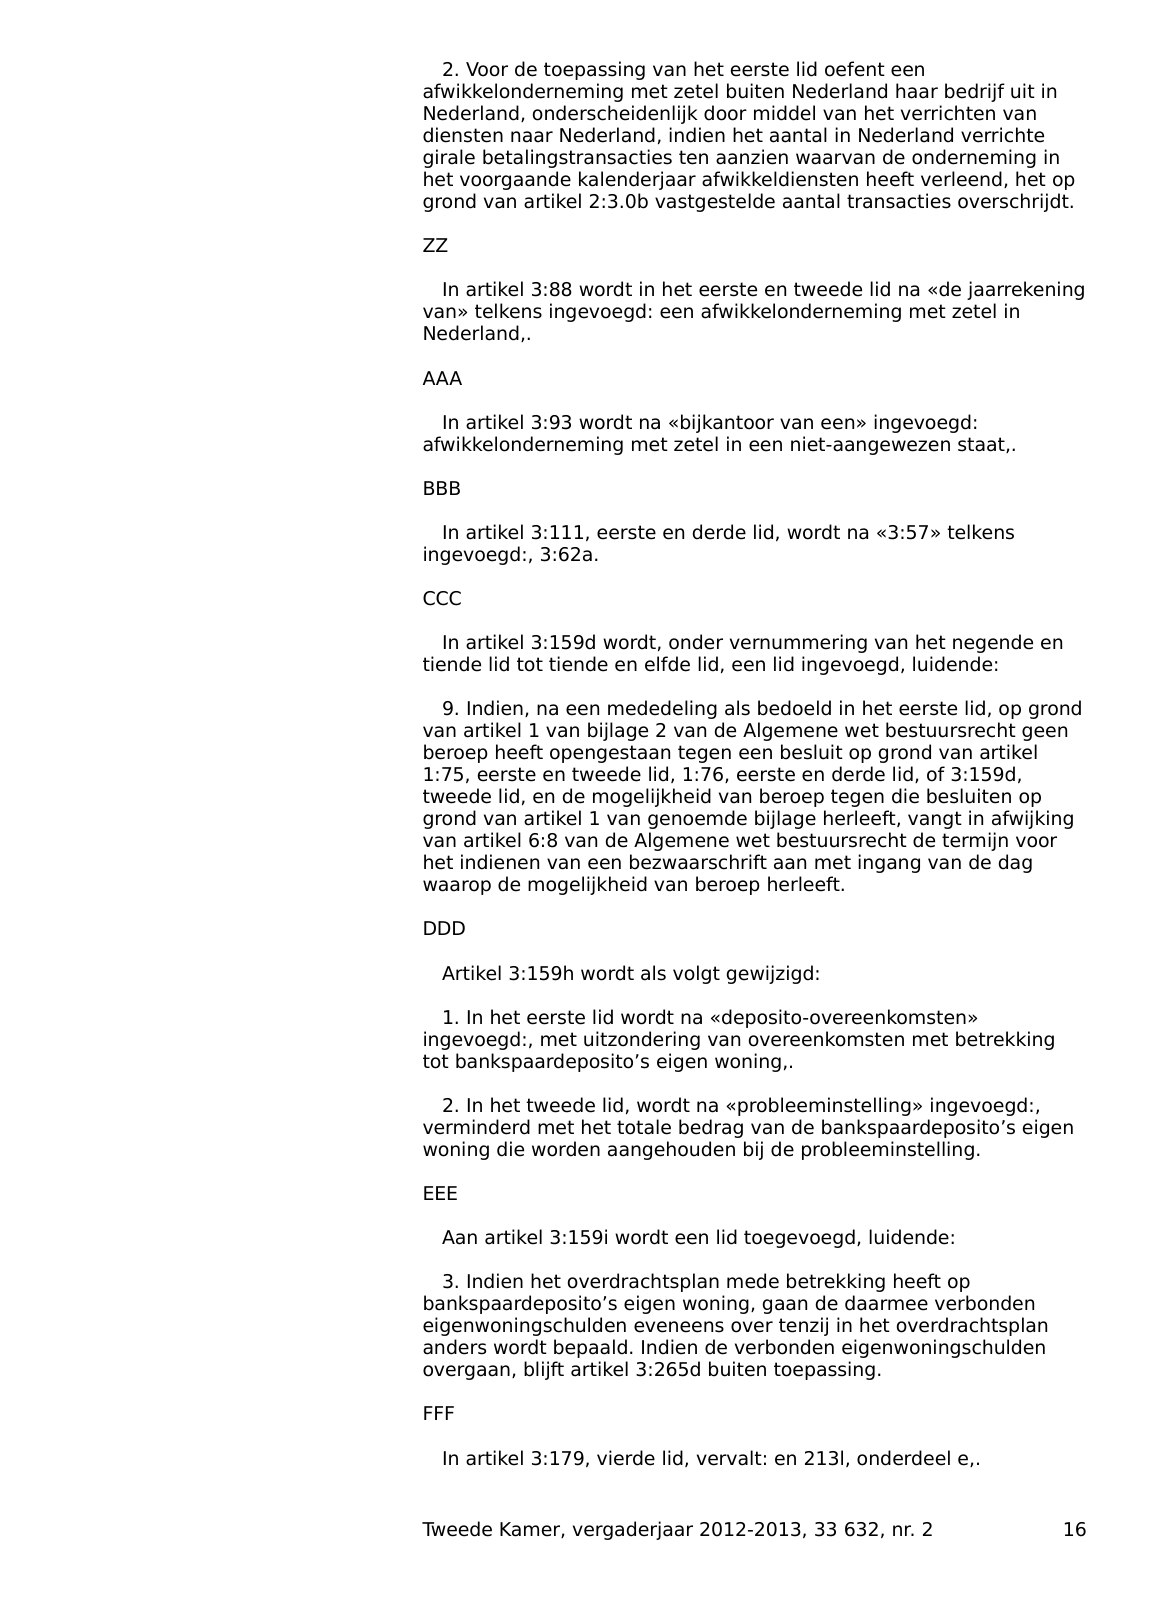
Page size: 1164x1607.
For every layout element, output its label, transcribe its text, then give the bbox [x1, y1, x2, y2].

text Aan artikel 3:159i wordt een lid toegevoegd, luidende: [422, 1227, 1087, 1249]
text 2. Voor de toepassing van het eerste lid oefent een afwikkelonderneming met zetel buiten Nederland haar bedrijf uit in Nederland, onderscheidenlijk door middel van het verrichten van diensten naar Nederland, indien het aantal in Nederland verrichte girale betalingstransacties ten aanzien waarvan de onderneming in het voorgaande kalenderjaar afwikkeldiensten heeft verleend, het op grond van artikel 2:3.0b vastgestelde aantal transacties overschrijdt. [422, 59, 1087, 213]
text 1. In het eerste lid wordt na «deposito-overeenkomsten» ingevoegd:, met uitzondering van overeenkomsten met betrekking tot bankspaardeposito’s eigen woning,. [422, 1007, 1087, 1073]
text In artikel 3:93 wordt na «bijkantoor van een» ingevoegd: afwikkelonderneming met zetel in een niet-aangewezen staat,. [422, 412, 1087, 456]
text 2. In het tweede lid, wordt na «probleeminstelling» ingevoegd:, verminderd met het totale bedrag van de bankspaardeposito’s eigen woning die worden aangehouden bij de probleeminstelling. [422, 1095, 1087, 1161]
text In artikel 3:111, eerste en derde lid, wordt na «3:57» telkens ingevoegd:, 3:62a. [422, 522, 1087, 566]
text Artikel 3:159h wordt als volgt gewijzigd: [422, 962, 1087, 984]
text In artikel 3:159d wordt, onder vernummering van het negende en tiende lid tot tiende en elfde lid, een lid ingevoegd, luidende: [422, 632, 1087, 676]
text In artikel 3:179, vierde lid, vervalt: en 213l, onderdeel e,. [422, 1447, 1087, 1469]
text 3. Indien het overdrachtsplan mede betrekking heeft op bankspaardeposito’s eigen woning, gaan de daarmee verbonden eigenwoningschulden eveneens over tenzij in het overdrachtsplan anders wordt bepaald. Indien de verbonden eigenwoningschulden overgaan, blijft artikel 3:265d buiten toepassing. [422, 1271, 1087, 1381]
text In artikel 3:88 wordt in het eerste en tweede lid na «de jaarrekening van» telkens ingevoegd: een afwikkelonderneming met zetel in Nederland,. [422, 279, 1087, 345]
text ZZ [422, 235, 1087, 257]
text AAA [422, 367, 1087, 389]
text DDD [422, 918, 1087, 940]
text FFF [422, 1403, 1087, 1425]
text BBB [422, 478, 1087, 500]
text 9. Indien, na een mededeling als bedoeld in het eerste lid, op grond van artikel 1 van bijlage 2 van de Algemene wet bestuursrecht geen beroep heeft opengestaan tegen een besluit op grond van artikel 1:75, eerste en tweede lid, 1:76, eerste en derde lid, of 3:159d, tweede lid, en de mogelijkheid van beroep tegen die besluiten op grond van artikel 1 van genoemde bijlage herleeft, vangt in afwijking van artikel 6:8 van de Algemene wet bestuursrecht de termijn voor het indienen van een bezwaarschrift aan met ingang van de dag waarop de mogelijkheid van beroep herleeft. [422, 698, 1087, 896]
text EEE [422, 1183, 1087, 1205]
text CCC [422, 588, 1087, 610]
